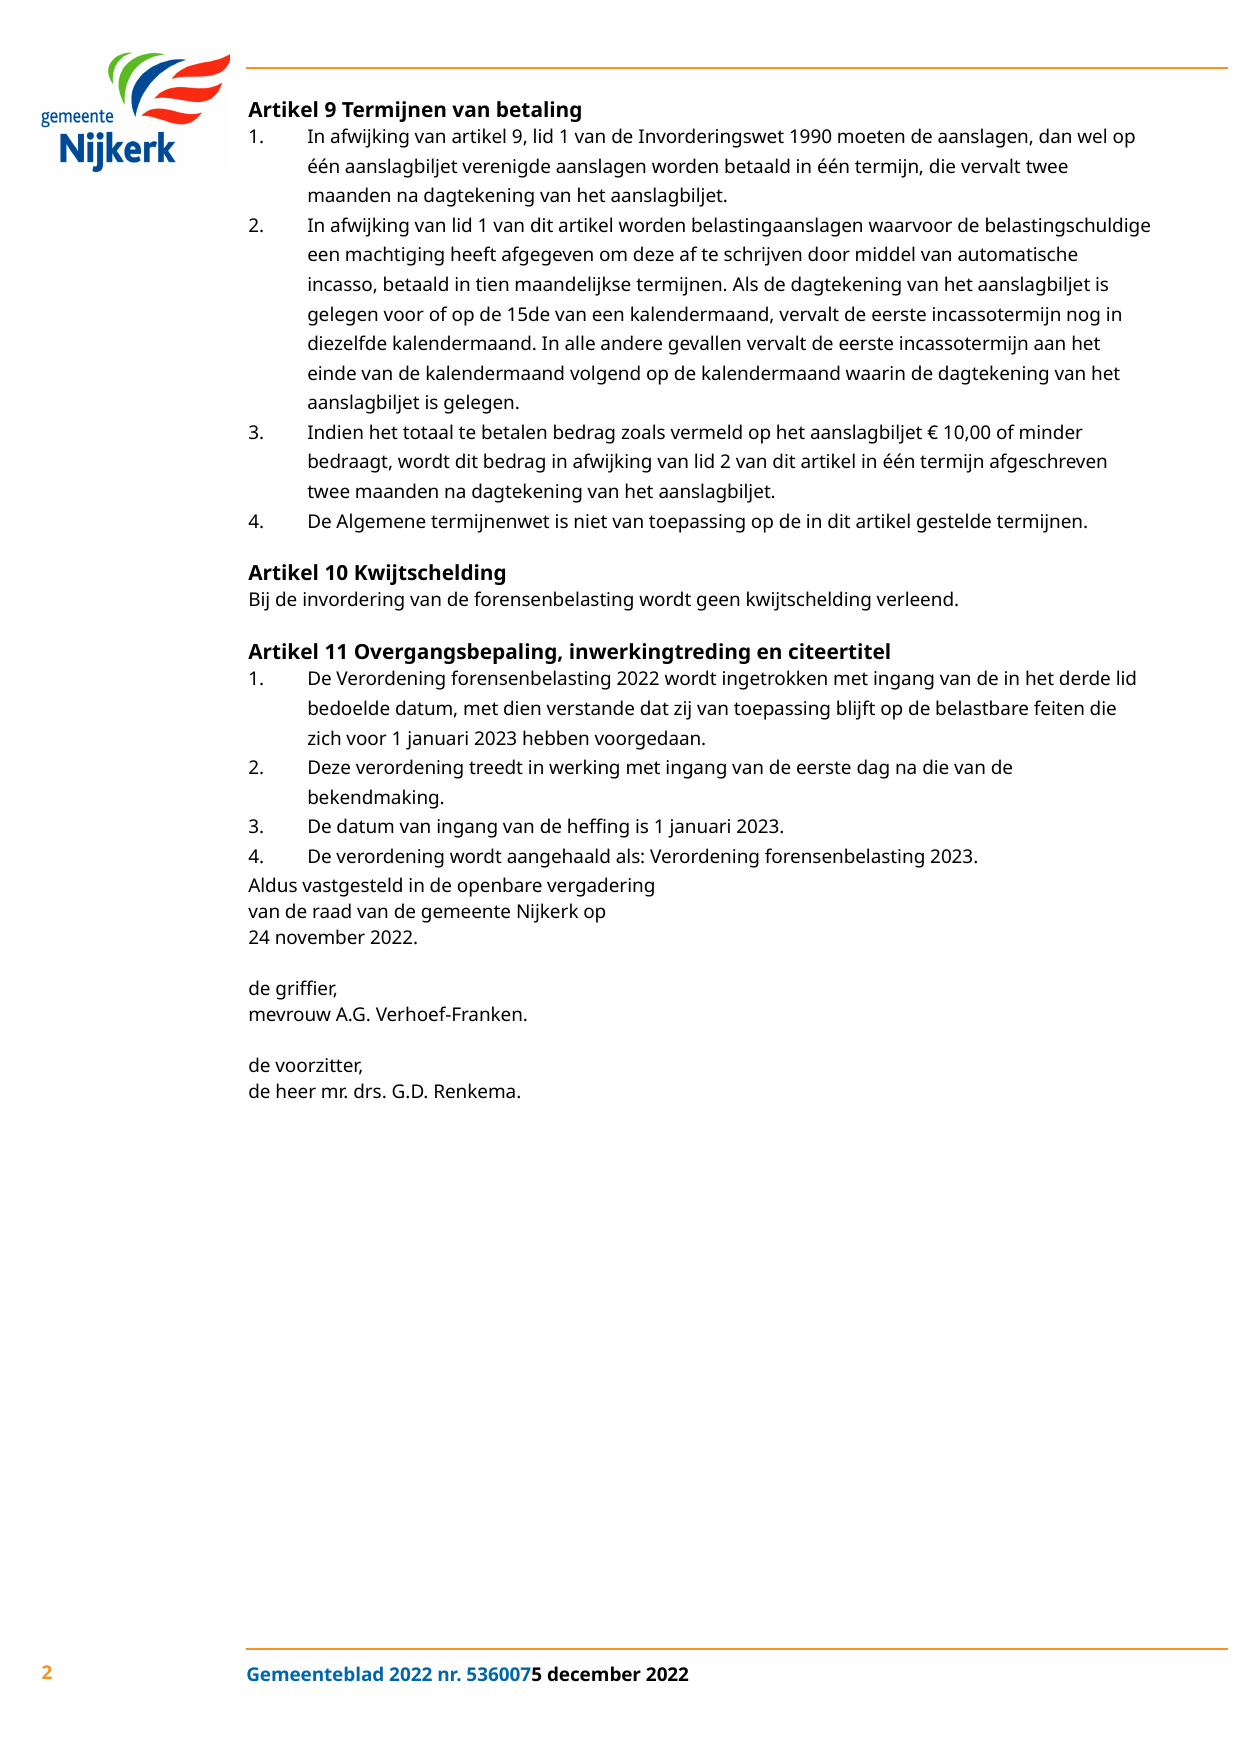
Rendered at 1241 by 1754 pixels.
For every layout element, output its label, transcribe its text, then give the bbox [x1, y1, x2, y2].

list De verordening wordt aangehaald als: Verordening forensenbelasting 2023. [248, 843, 1152, 869]
list Deze verordening treedt in werking met ingang van de eerste dag na die van de bekendmaking. [248, 754, 1152, 809]
text Artikel 11 Overgangsbepaling, inwerkingtreding en citeertitel [248, 637, 1152, 666]
text Artikel 9 Termijnen van betaling [248, 95, 1152, 123]
text 24 november 2022. [248, 924, 1152, 950]
list In afwijking van artikel 9, lid 1 van de Invorderingswet 1990 moeten de aanslagen, dan wel op één aanslagbiljet verenigde aanslagen worden betaald in één termijn, die vervalt twee maanden na dagtekening van het aanslagbiljet. [248, 123, 1152, 208]
text Artikel 10 Kwijtschelding [248, 558, 1152, 587]
text mevrouw A.G. Verhoef-Franken. [248, 1001, 1152, 1027]
picture [41, 47, 231, 172]
text Bij de invordering van de forensenbelasting wordt geen kwijtschelding verleend. [248, 587, 1152, 612]
text de heer mr. drs. G.D. Renkema. [248, 1078, 1152, 1104]
text de griffier, [248, 976, 1152, 1001]
text Aldus vastgesteld in de openbare vergadering [248, 873, 1152, 898]
text de voorzitter, [248, 1053, 1152, 1078]
list De Algemene termijnenwet is niet van toepassing op de in dit artikel gestelde termijnen. [248, 508, 1152, 533]
text van de raad van de gemeente Nijkerk op [248, 898, 1152, 924]
list De Verordening forensenbelasting 2022 wordt ingetrokken met ingang van de in het derde lid bedoelde datum, met dien verstande dat zij van toepassing blijft op de belastbare feiten die zich voor 1 januari 2023 hebben voorgedaan. [248, 666, 1152, 750]
list In afwijking van lid 1 van dit artikel worden belastingaanslagen waarvoor de belastingschuldige een machtiging heeft afgegeven om deze af te schrijven door middel van automatische incasso, betaald in tien maandelijkse termijnen. Als de dagtekening van het aanslagbiljet is gelegen voor of op de 15de van een kalendermaand, vervalt de eerste incassotermijn nog in diezelfde kalendermaand. In alle andere gevallen vervalt de eerste incassotermijn aan het einde van de kalendermaand volgend op de kalendermaand waarin de dagtekening van het aanslagbiljet is gelegen. [248, 212, 1152, 415]
list Indien het totaal te betalen bedrag zoals vermeld op het aanslagbiljet € 10,00 of minder bedraagt, wordt dit bedrag in afwijking van lid 2 van dit artikel in één termijn afgeschreven twee maanden na dagtekening van het aanslagbiljet. [248, 419, 1152, 504]
list De datum van ingang van de heffing is 1 januari 2023. [248, 813, 1152, 839]
